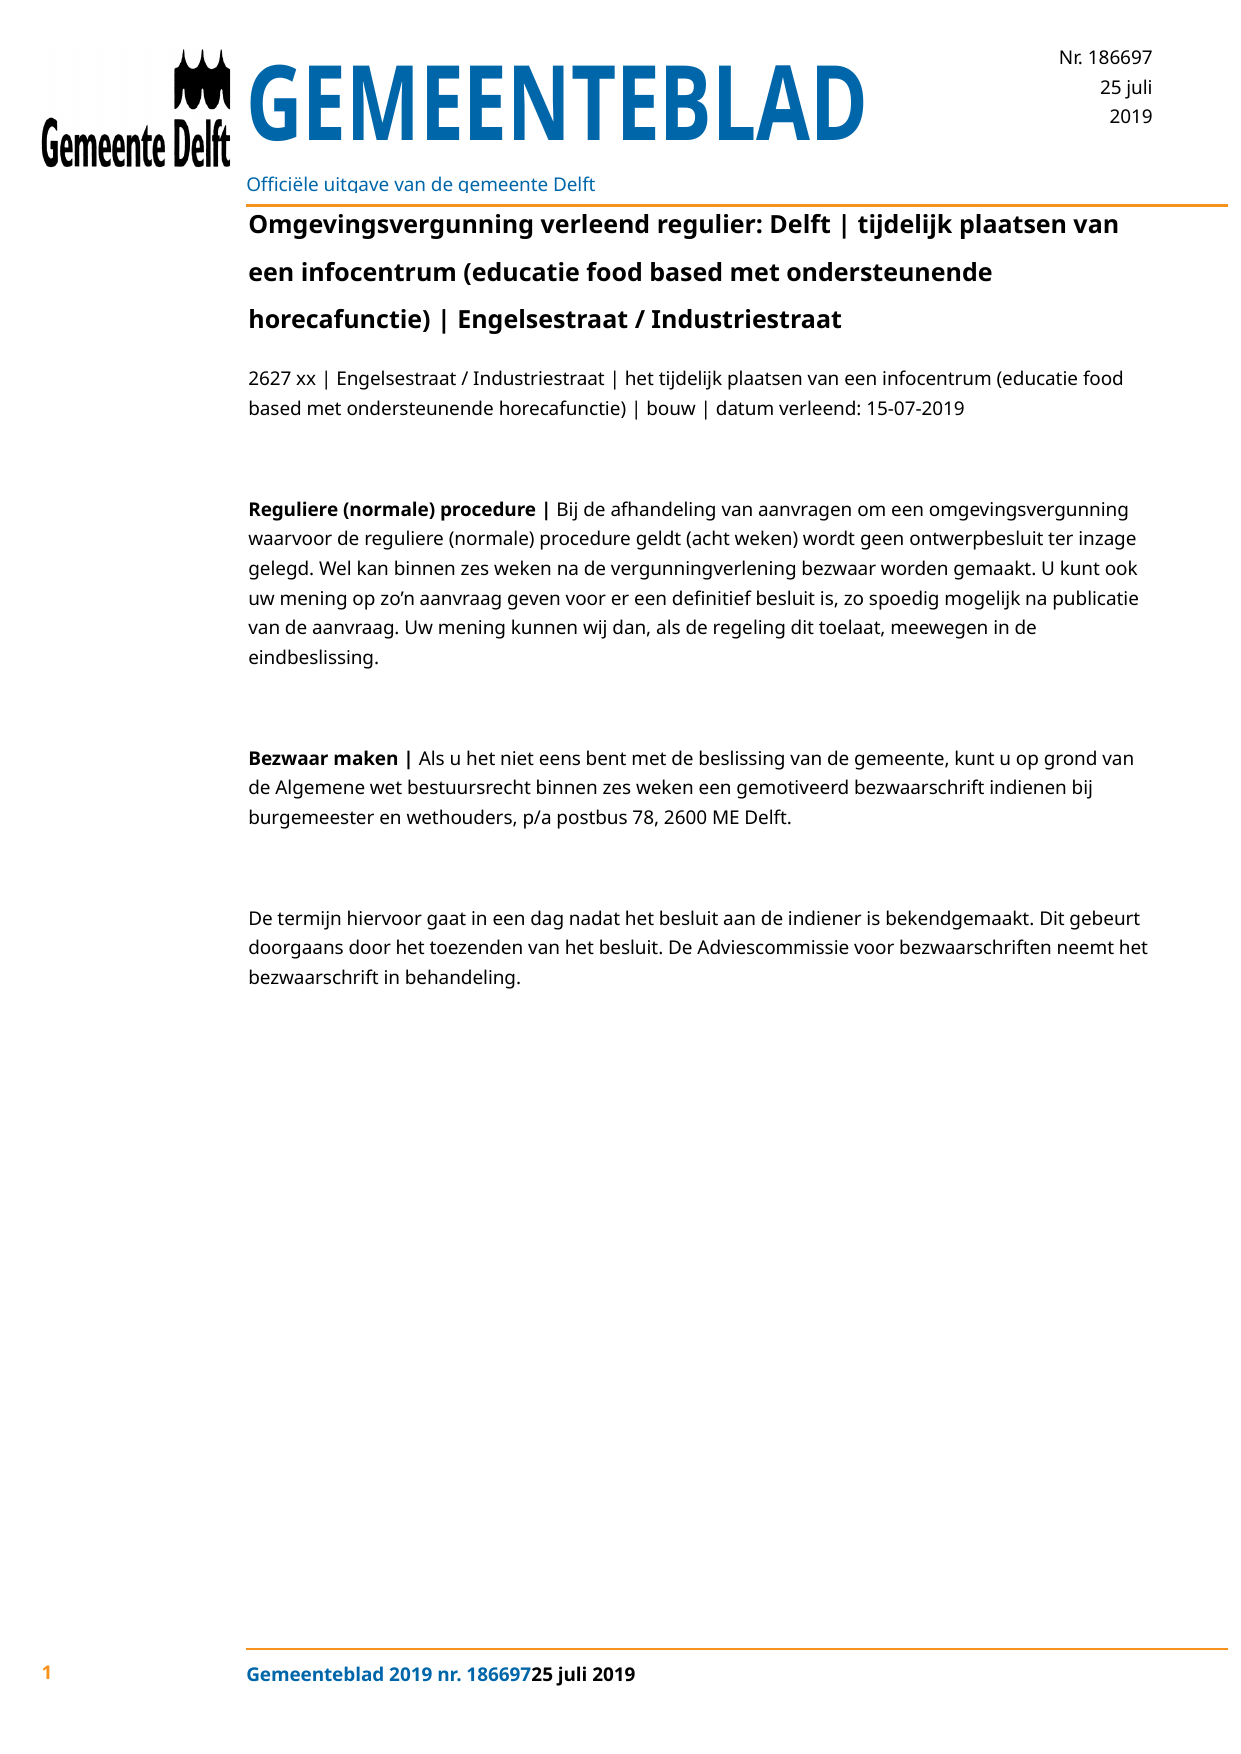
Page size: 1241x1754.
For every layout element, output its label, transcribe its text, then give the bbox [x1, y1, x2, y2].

text Omgevingsvergunning verleend regulier: Delft | tijdelijk plaatsen van een infocentrum (educatie food based met ondersteunende horecafunctie) | Engelsestraat / Industriestraat [248, 207, 1152, 336]
text 2627 xx | Engelsestraat / Industriestraat | het tijdelijk plaatsen van een infocentrum (educatie food based met ondersteunende horecafunctie) | bouw | datum verleend: 15-07-2019 [248, 366, 1152, 421]
text De termijn hiervoor gaat in een dag nadat het besluit aan de indiener is bekendgemaakt. Dit gebeurt doorgaans door het toezenden van het besluit. De Adviescommissie voor bezwaarschriften neemt het bezwaarschrift in behandeling. [248, 905, 1152, 989]
picture [41, 47, 231, 172]
text Bezwaar maken | Als u het niet eens bent met de beslissing van de gemeente, kunt u op grond van de Algemene wet bestuursrecht binnen zes weken een gemotiveerd bezwaarschrift indienen bij burgemeester en wethouders, p/a postbus 78, 2600 ME Delft. [248, 745, 1152, 829]
text Reguliere (normale) procedure | Bij de afhandeling van aanvragen om een omgevingsvergunning waarvoor de reguliere (normale) procedure geldt (acht weken) wordt geen ontwerpbesluit ter inzage gelegd. Wel kan binnen zes weken na de vergunningverlening bezwaar worden gemaakt. U kunt ook uw mening op zo’n aanvraag geven voor er een definitief besluit is, zo spoedig mogelijk na publicatie van de aanvraag. Uw mening kunnen wij dan, als de regeling dit toelaat, meewegen in de eindbeslissing. [248, 496, 1152, 669]
